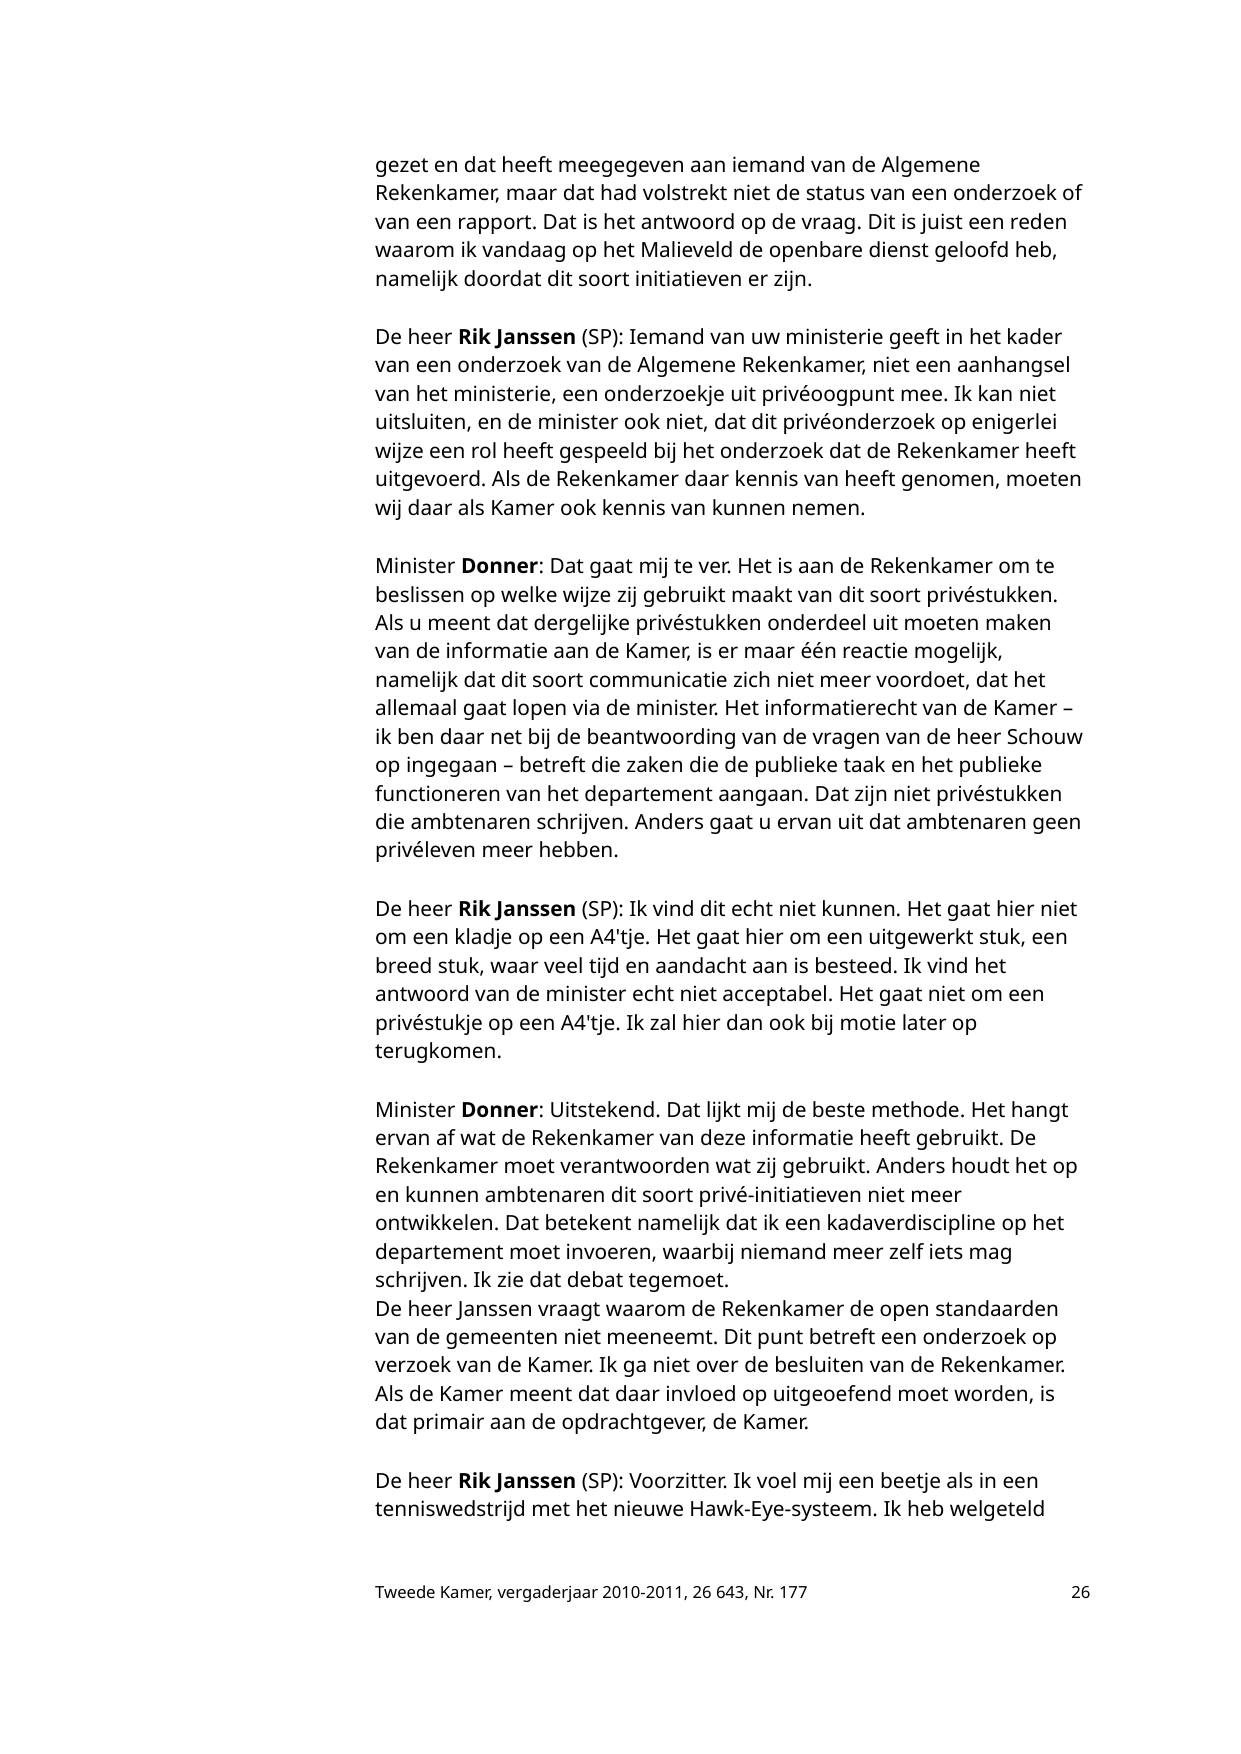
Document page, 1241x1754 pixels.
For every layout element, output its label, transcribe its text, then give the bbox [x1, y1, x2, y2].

text De heer Janssen vraagt waarom de Rekenkamer de open standaarden van de gemeenten niet meeneemt. Dit punt betreft een onderzoek op verzoek van de Kamer. Ik ga niet over de besluiten van de Rekenkamer. Als de Kamer meent dat daar invloed op uitgeoefend moet worden, is dat primair aan de opdrachtgever, de Kamer. [375, 1294, 1090, 1436]
text De heer Rik Janssen (SP): Iemand van uw ministerie geeft in het kader van een onderzoek van de Algemene Rekenkamer, niet een aanhangsel van het ministerie, een onderzoekje uit privéoogpunt mee. Ik kan niet uitsluiten, en de minister ook niet, dat dit privéonderzoek op enigerlei wijze een rol heeft gespeeld bij het onderzoek dat de Rekenkamer heeft uitgevoerd. Als de Rekenkamer daar kennis van heeft genomen, moeten wij daar als Kamer ook kennis van kunnen nemen. [375, 322, 1090, 521]
text Minister Donner: Uitstekend. Dat lijkt mij de beste methode. Het hangt ervan af wat de Rekenkamer van deze informatie heeft gebruikt. De Rekenkamer moet verantwoorden wat zij gebruikt. Anders houdt het op en kunnen ambtenaren dit soort privé-initiatieven niet meer ontwikkelen. Dat betekent namelijk dat ik een kadaverdiscipline op het departement moet invoeren, waarbij niemand meer zelf iets mag schrijven. Ik zie dat debat tegemoet. [375, 1095, 1090, 1294]
text De heer Rik Janssen (SP): Voorzitter. Ik voel mij een beetje als in een tenniswedstrijd met het nieuwe Hawk-Eye-systeem. Ik heb welgeteld [375, 1466, 1090, 1523]
text gezet en dat heeft meegegeven aan iemand van de Algemene Rekenkamer, maar dat had volstrekt niet de status van een onderzoek of van een rapport. Dat is het antwoord op de vraag. Dit is juist een reden waarom ik vandaag op het Malieveld de openbare dienst geloofd heb, namelijk doordat dit soort initiatieven er zijn. [375, 150, 1090, 292]
text De heer Rik Janssen (SP): Ik vind dit echt niet kunnen. Het gaat hier niet om een kladje op een A4'tje. Het gaat hier om een uitgewerkt stuk, een breed stuk, waar veel tijd en aandacht aan is besteed. Ik vind het antwoord van de minister echt niet acceptabel. Het gaat niet om een privéstukje op een A4'tje. Ik zal hier dan ook bij motie later op terugkomen. [375, 894, 1090, 1065]
text Minister Donner: Dat gaat mij te ver. Het is aan de Rekenkamer om te beslissen op welke wijze zij gebruikt maakt van dit soort privéstukken. Als u meent dat dergelijke privéstukken onderdeel uit moeten maken van de informatie aan de Kamer, is er maar één reactie mogelijk, namelijk dat dit soort communicatie zich niet meer voordoet, dat het allemaal gaat lopen via de minister. Het informatierecht van de Kamer – ik ben daar net bij de beantwoording van de vragen van de heer Schouw op ingegaan – betreft die zaken die de publieke taak en het publieke functioneren van het departement aangaan. Dat zijn niet privéstukken die ambtenaren schrijven. Anders gaat u ervan uit dat ambtenaren geen privéleven meer hebben. [375, 551, 1090, 864]
